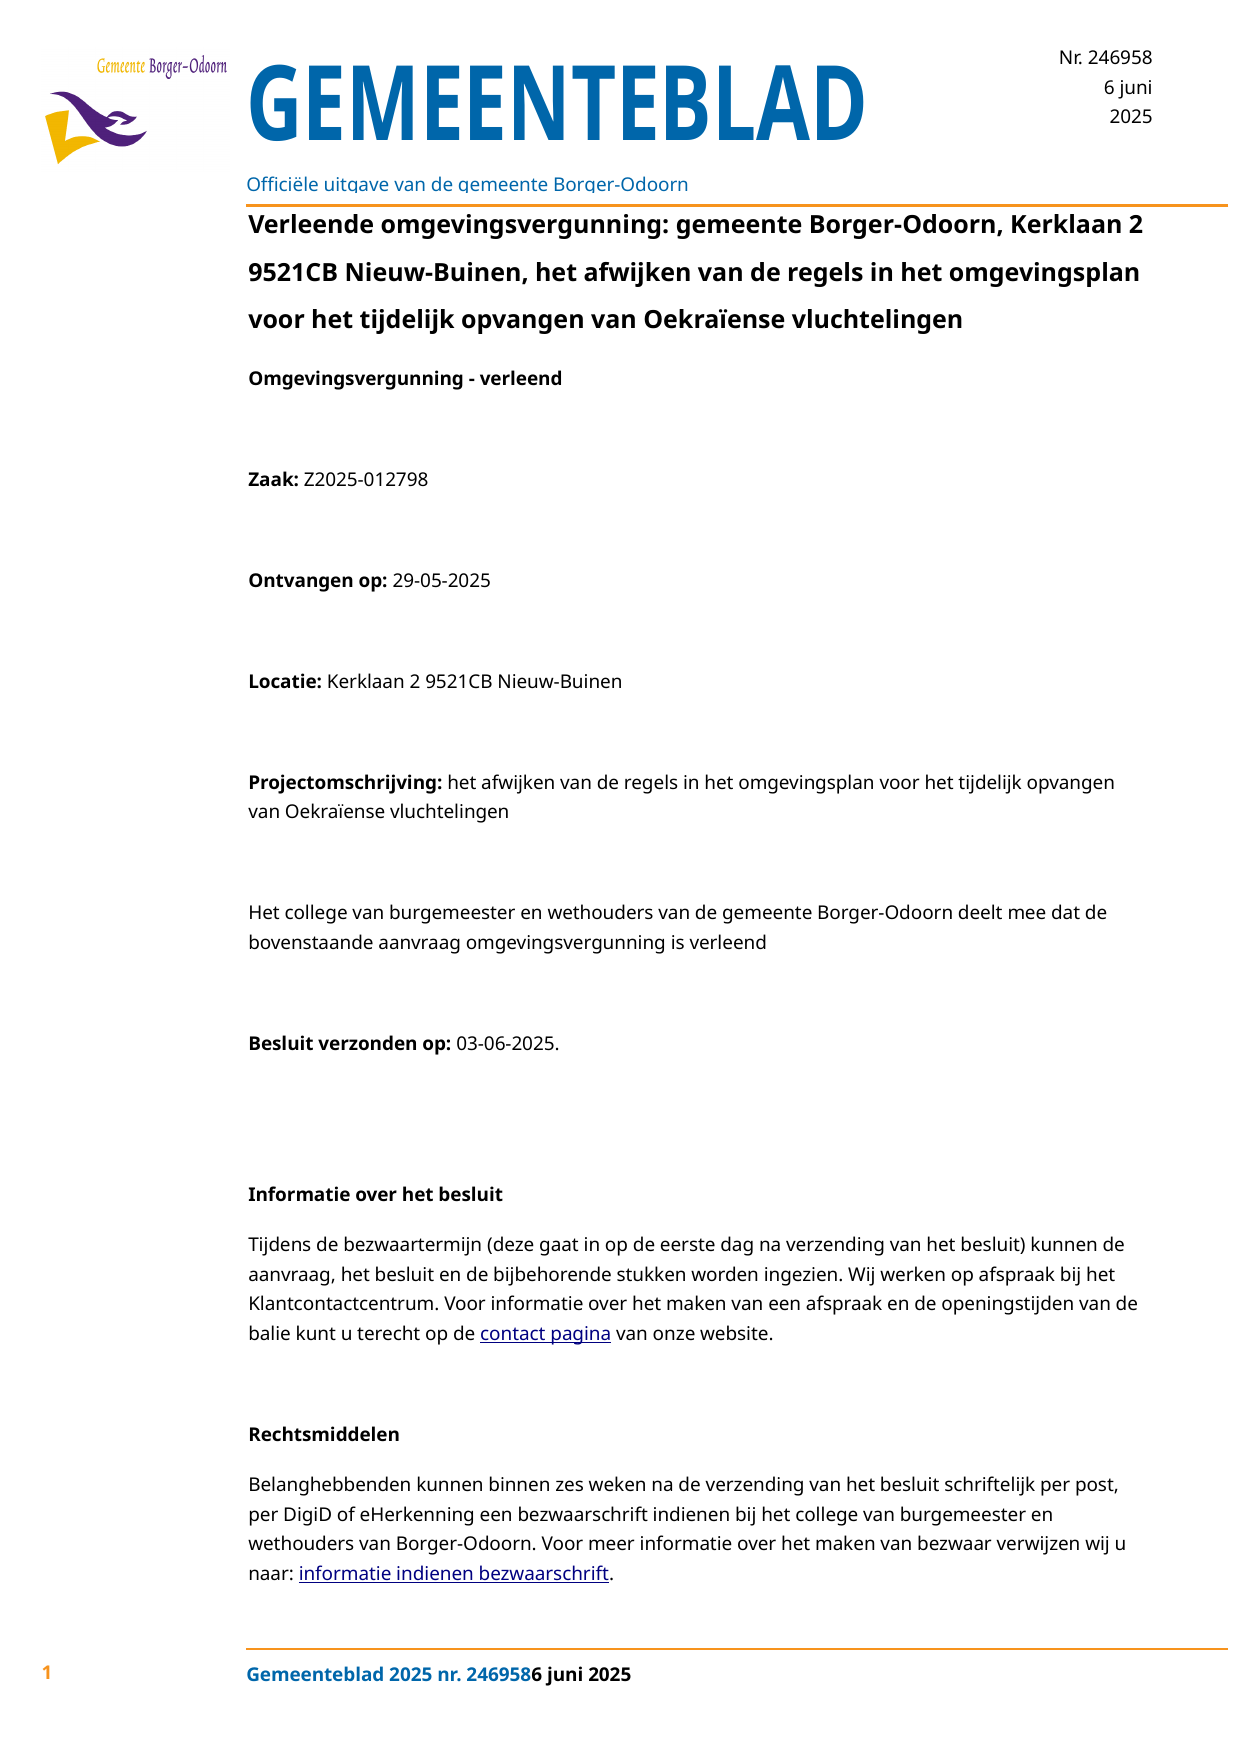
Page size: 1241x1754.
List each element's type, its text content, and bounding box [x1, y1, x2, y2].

picture [41, 47, 231, 172]
text Het college van burgemeester en wethouders van de gemeente Borger-Odoorn deelt mee dat de bovenstaande aanvraag omgevingsvergunning is verleend [248, 899, 1152, 954]
text Belanghebbenden kunnen binnen zes weken na de verzending van het besluit schriftelijk per post, per DigiD of eHerkenning een bezwaarschrift indienen bij het college van burgemeester en wethouders van Borger-Odoorn. Voor meer informatie over het maken van bezwaar verwijzen wij u naar: informatie indienen bezwaarschrift. [248, 1471, 1152, 1586]
text Zaak: Z2025-012798 [248, 466, 1152, 492]
text Projectomschrijving: het afwijken van de regels in het omgevingsplan voor het tijdelijk opvangen van Oekraïense vluchtelingen [248, 769, 1152, 824]
text Besluit verzonden op: 03-06-2025. [248, 1030, 1152, 1055]
text Omgevingsvergunning - verleend [248, 366, 1152, 391]
text Ontvangen op: 29-05-2025 [248, 567, 1152, 593]
text Tijdens de bezwaartermijn (deze gaat in op de eerste dag na verzending van het besluit) kunnen de aanvraag, het besluit en de bijbehorende stukken worden ingezien. Wij werken op afspraak bij het Klantcontactcentrum. Voor informatie over het maken van een afspraak en de openingstijden van de balie kunt u terecht op de contact pagina van onze website. [248, 1231, 1152, 1346]
text Rechtsmiddelen [248, 1421, 1152, 1447]
text Locatie: Kerklaan 2 9521CB Nieuw-Buinen [248, 668, 1152, 694]
text Verleende omgevingsvergunning: gemeente Borger-Odoorn, Kerklaan 2 9521CB Nieuw-Buinen, het afwijken van de regels in het omgevingsplan voor het tijdelijk opvangen van Oekraïense vluchtelingen [248, 207, 1152, 336]
text Informatie over het besluit [248, 1181, 1152, 1207]
